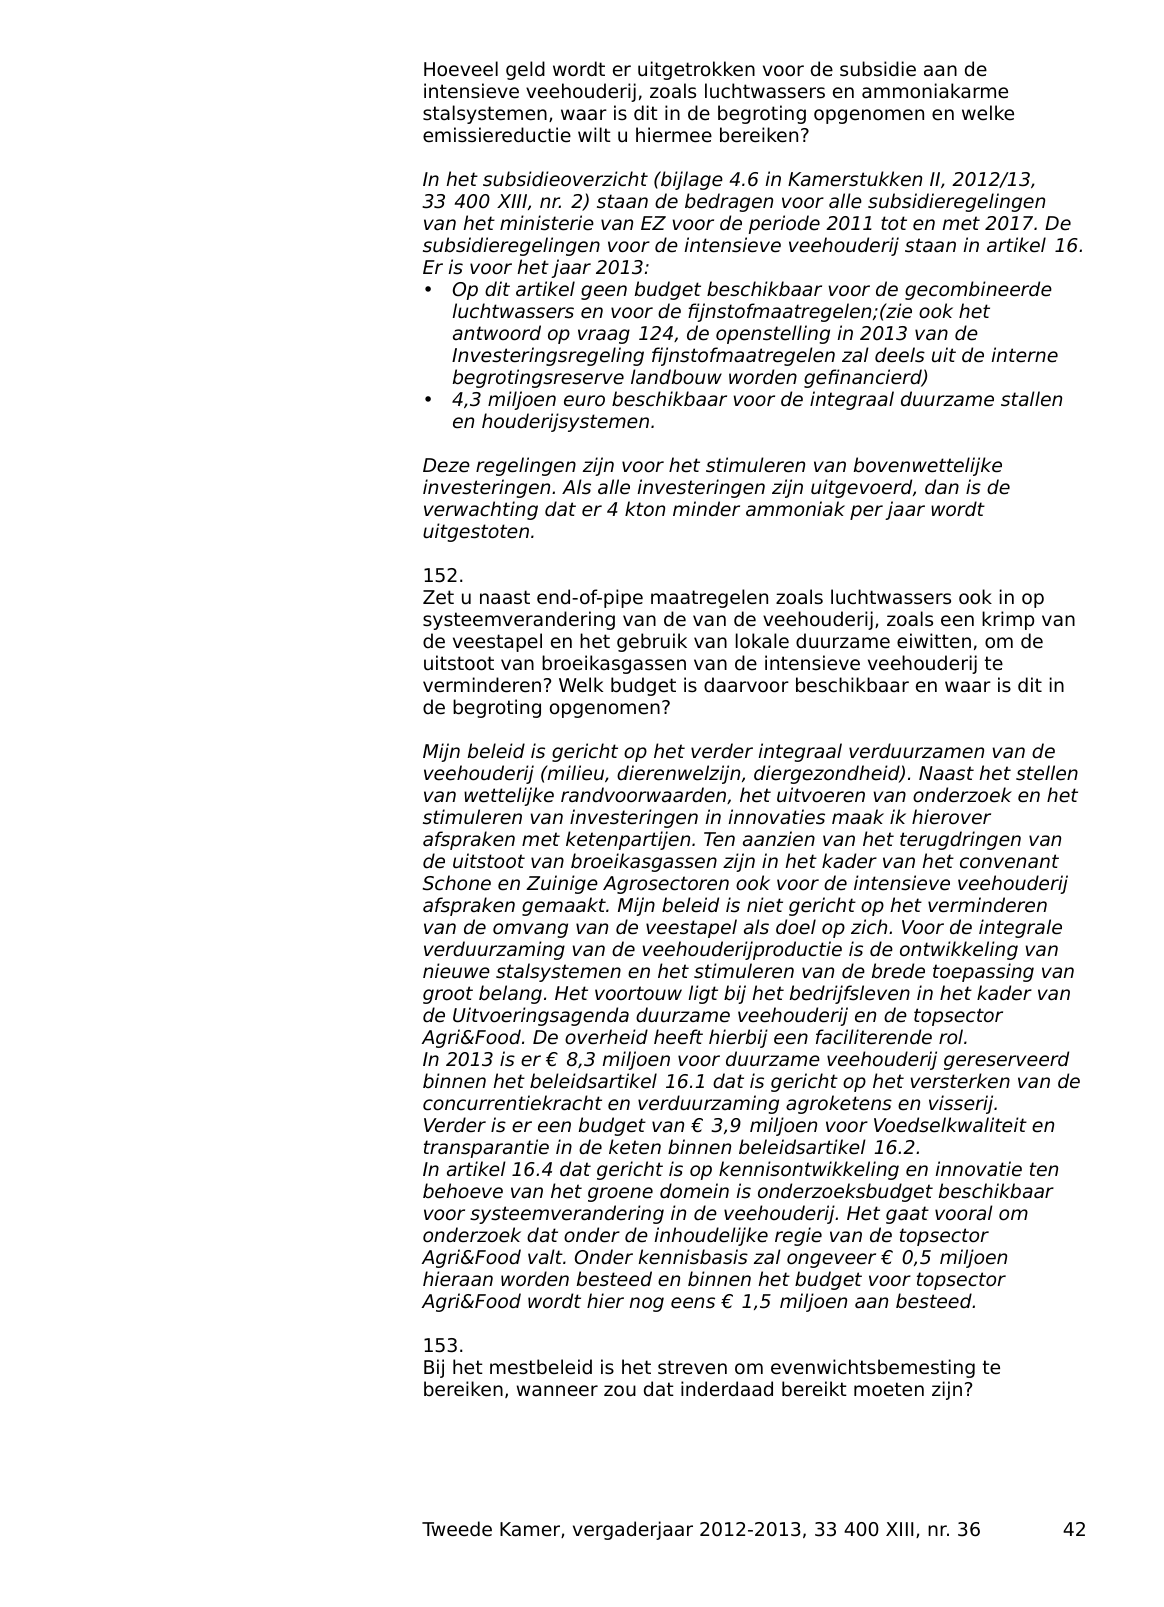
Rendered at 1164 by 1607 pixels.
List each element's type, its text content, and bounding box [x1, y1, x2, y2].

text Deze regelingen zijn voor het stimuleren van bovenwettelijke investeringen. Als alle investeringen zijn uitgevoerd, dan is de verwachting dat er 4 kton minder ammoniak per jaar wordt uitgestoten. [422, 455, 1087, 543]
text • Op dit artikel geen budget beschikbaar voor de gecombineerde luchtwassers en voor de fijnstofmaatregelen;(zie ook het antwoord op vraag 124, de openstelling in 2013 van de Investeringsregeling fijnstofmaatregelen zal deels uit de interne begrotingsreserve landbouw worden gefinancierd) [422, 279, 1087, 389]
text Hoeveel geld wordt er uitgetrokken voor de subsidie aan de intensieve veehouderij, zoals luchtwassers en ammoniakarme stalsystemen, waar is dit in de begroting opgenomen en welke emissiereductie wilt u hiermee bereiken? [422, 59, 1087, 147]
text 153. [422, 1335, 1087, 1357]
text 152. [422, 565, 1087, 587]
text Bij het mestbeleid is het streven om evenwichtsbemesting te bereiken, wanneer zou dat inderdaad bereikt moeten zijn? [422, 1357, 1087, 1401]
text In artikel 16.4 dat gericht is op kennisontwikkeling en innovatie ten behoeve van het groene domein is onderzoeksbudget beschikbaar voor systeemverandering in de veehouderij. Het gaat vooral om onderzoek dat onder de inhoudelijke regie van de topsector Agri&Food valt. Onder kennisbasis zal ongeveer € 0,5 miljoen hieraan worden besteed en binnen het budget voor topsector Agri&Food wordt hier nog eens € 1,5 miljoen aan besteed. [422, 1159, 1087, 1313]
text • 4,3 miljoen euro beschikbaar voor de integraal duurzame stallen en houderijsystemen. [422, 389, 1087, 433]
text Zet u naast end-of-pipe maatregelen zoals luchtwassers ook in op systeemverandering van de van de veehouderij, zoals een krimp van de veestapel en het gebruik van lokale duurzame eiwitten, om de uitstoot van broeikasgassen van de intensieve veehouderij te verminderen? Welk budget is daarvoor beschikbaar en waar is dit in de begroting opgenomen? [422, 587, 1087, 719]
text Verder is er een budget van € 3,9 miljoen voor Voedselkwaliteit en transparantie in de keten binnen beleidsartikel 16.2. [422, 1115, 1087, 1159]
text Mijn beleid is gericht op het verder integraal verduurzamen van de veehouderij (milieu, dierenwelzijn, diergezondheid). Naast het stellen van wettelijke randvoorwaarden, het uitvoeren van onderzoek en het stimuleren van investeringen in innovaties maak ik hierover afspraken met ketenpartijen. Ten aanzien van het terugdringen van de uitstoot van broeikasgassen zijn in het kader van het convenant Schone en Zuinige Agrosectoren ook voor de intensieve veehouderij afspraken gemaakt. Mijn beleid is niet gericht op het verminderen van de omvang van de veestapel als doel op zich. Voor de integrale verduurzaming van de veehouderijproductie is de ontwikkeling van nieuwe stalsystemen en het stimuleren van de brede toepassing van groot belang. Het voortouw ligt bij het bedrijfsleven in het kader van de Uitvoeringsagenda duurzame veehouderij en de topsector Agri&Food. De overheid heeft hierbij een faciliterende rol. [422, 741, 1087, 1049]
text In het subsidieoverzicht (bijlage 4.6 in Kamerstukken II, 2012/13, 33 400 XIII, nr. 2) staan de bedragen voor alle subsidieregelingen van het ministerie van EZ voor de periode 2011 tot en met 2017. De subsidieregelingen voor de intensieve veehouderij staan in artikel 16. Er is voor het jaar 2013: [422, 169, 1087, 279]
text In 2013 is er € 8,3 miljoen voor duurzame veehouderij gereserveerd binnen het beleidsartikel 16.1 dat is gericht op het versterken van de concurrentiekracht en verduurzaming agroketens en visserij. [422, 1049, 1087, 1115]
